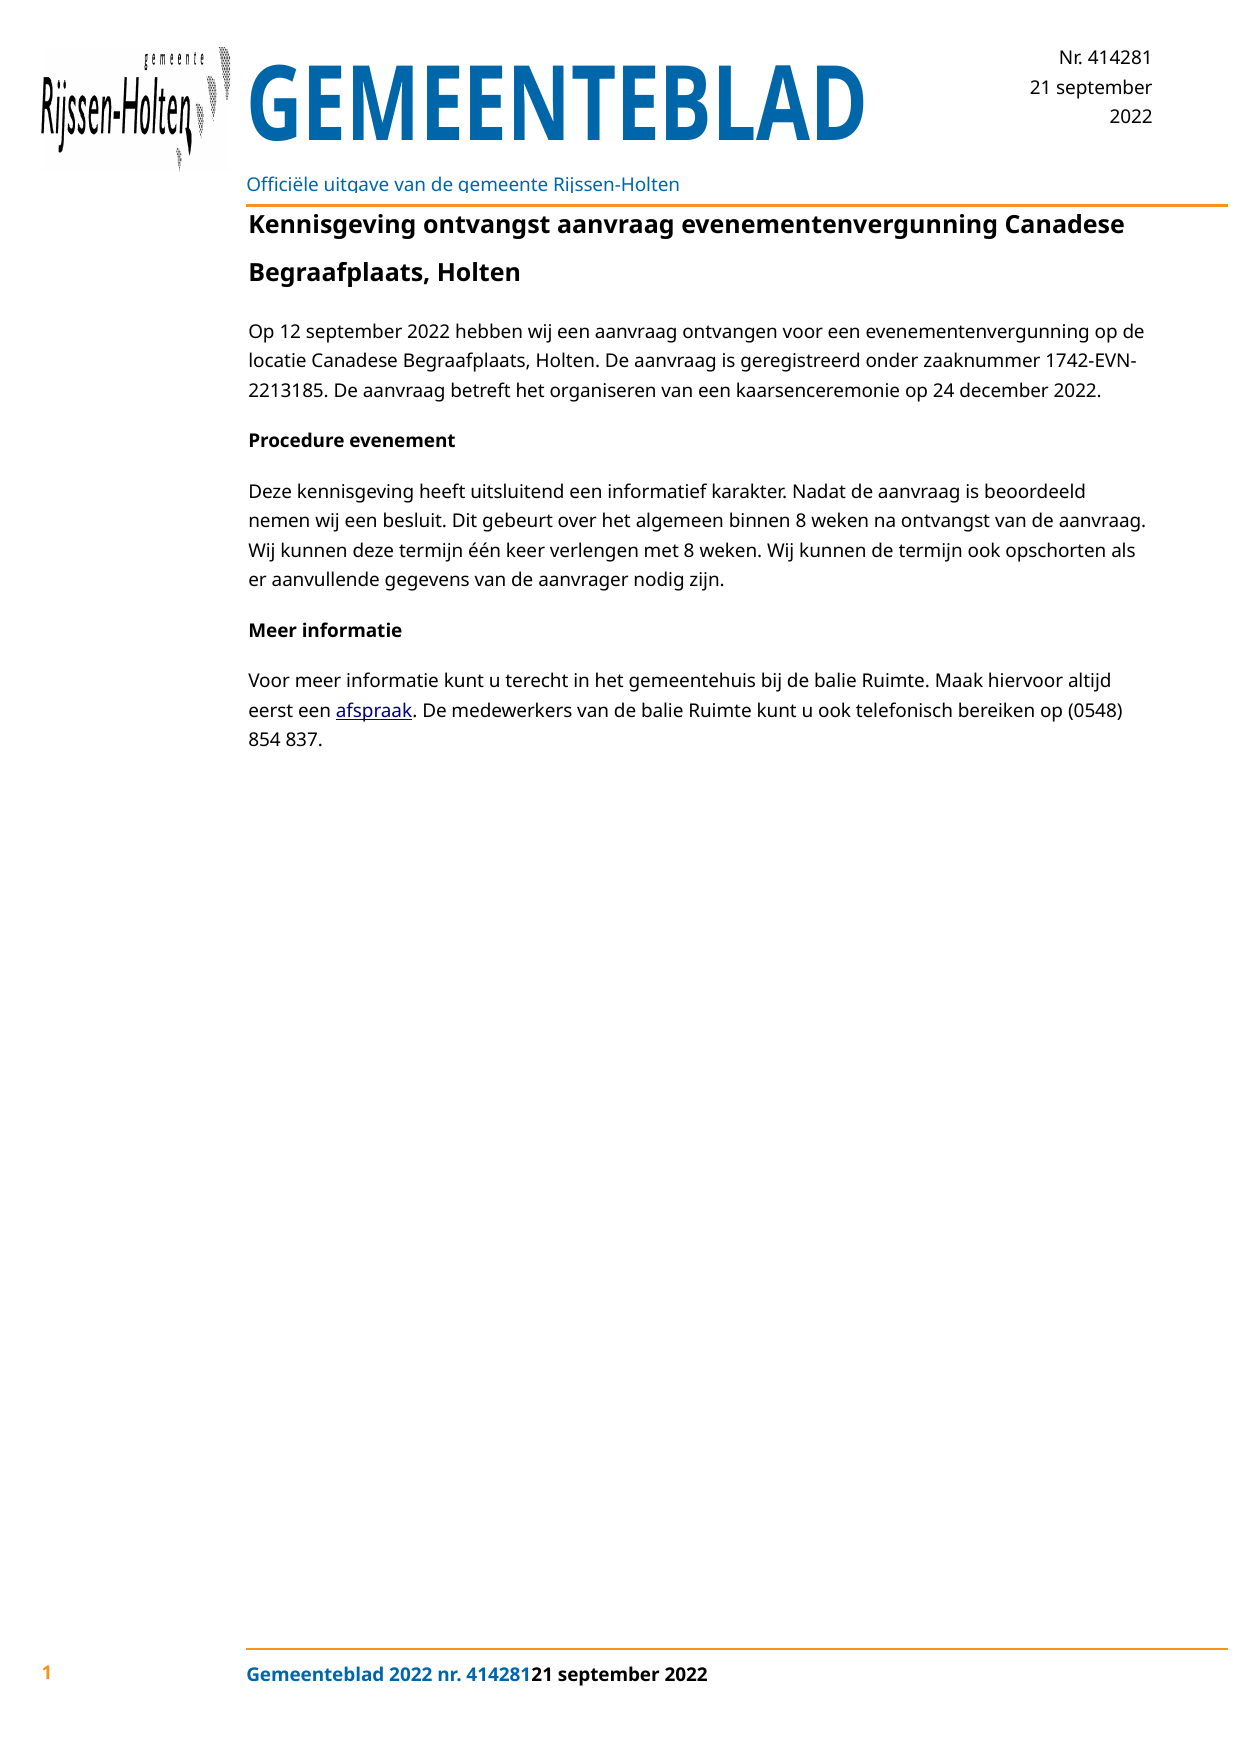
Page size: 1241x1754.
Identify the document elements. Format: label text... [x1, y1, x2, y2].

text Op 12 september 2022 hebben wij een aanvraag ontvangen voor een evenementenvergunning op de locatie Canadese Begraafplaats, Holten. De aanvraag is geregistreerd onder zaaknummer 1742-EVN-2213185. De aanvraag betreft het organiseren van een kaarsenceremonie op 24 december 2022. [248, 318, 1152, 403]
text Meer informatie [248, 617, 1152, 643]
text Deze kennisgeving heeft uitsluitend een informatief karakter. Nadat de aanvraag is beoordeeld nemen wij een besluit. Dit gebeurt over het algemeen binnen 8 weken na ontvangst van de aanvraag. Wij kunnen deze termijn één keer verlengen met 8 weken. Wij kunnen de termijn ook opschorten als er aanvullende gegevens van de aanvrager nodig zijn. [248, 478, 1152, 592]
picture [41, 47, 231, 172]
text Voor meer informatie kunt u terecht in het gemeentehuis bij de balie Ruimte. Maak hiervoor altijd eerst een afspraak. De medewerkers van de balie Ruimte kunt u ook telefonisch bereiken op (0548) 854 837. [248, 667, 1152, 752]
text Kennisgeving ontvangst aanvraag evenementenvergunning Canadese Begraafplaats, Holten [248, 207, 1152, 288]
text Procedure evenement [248, 427, 1152, 453]
